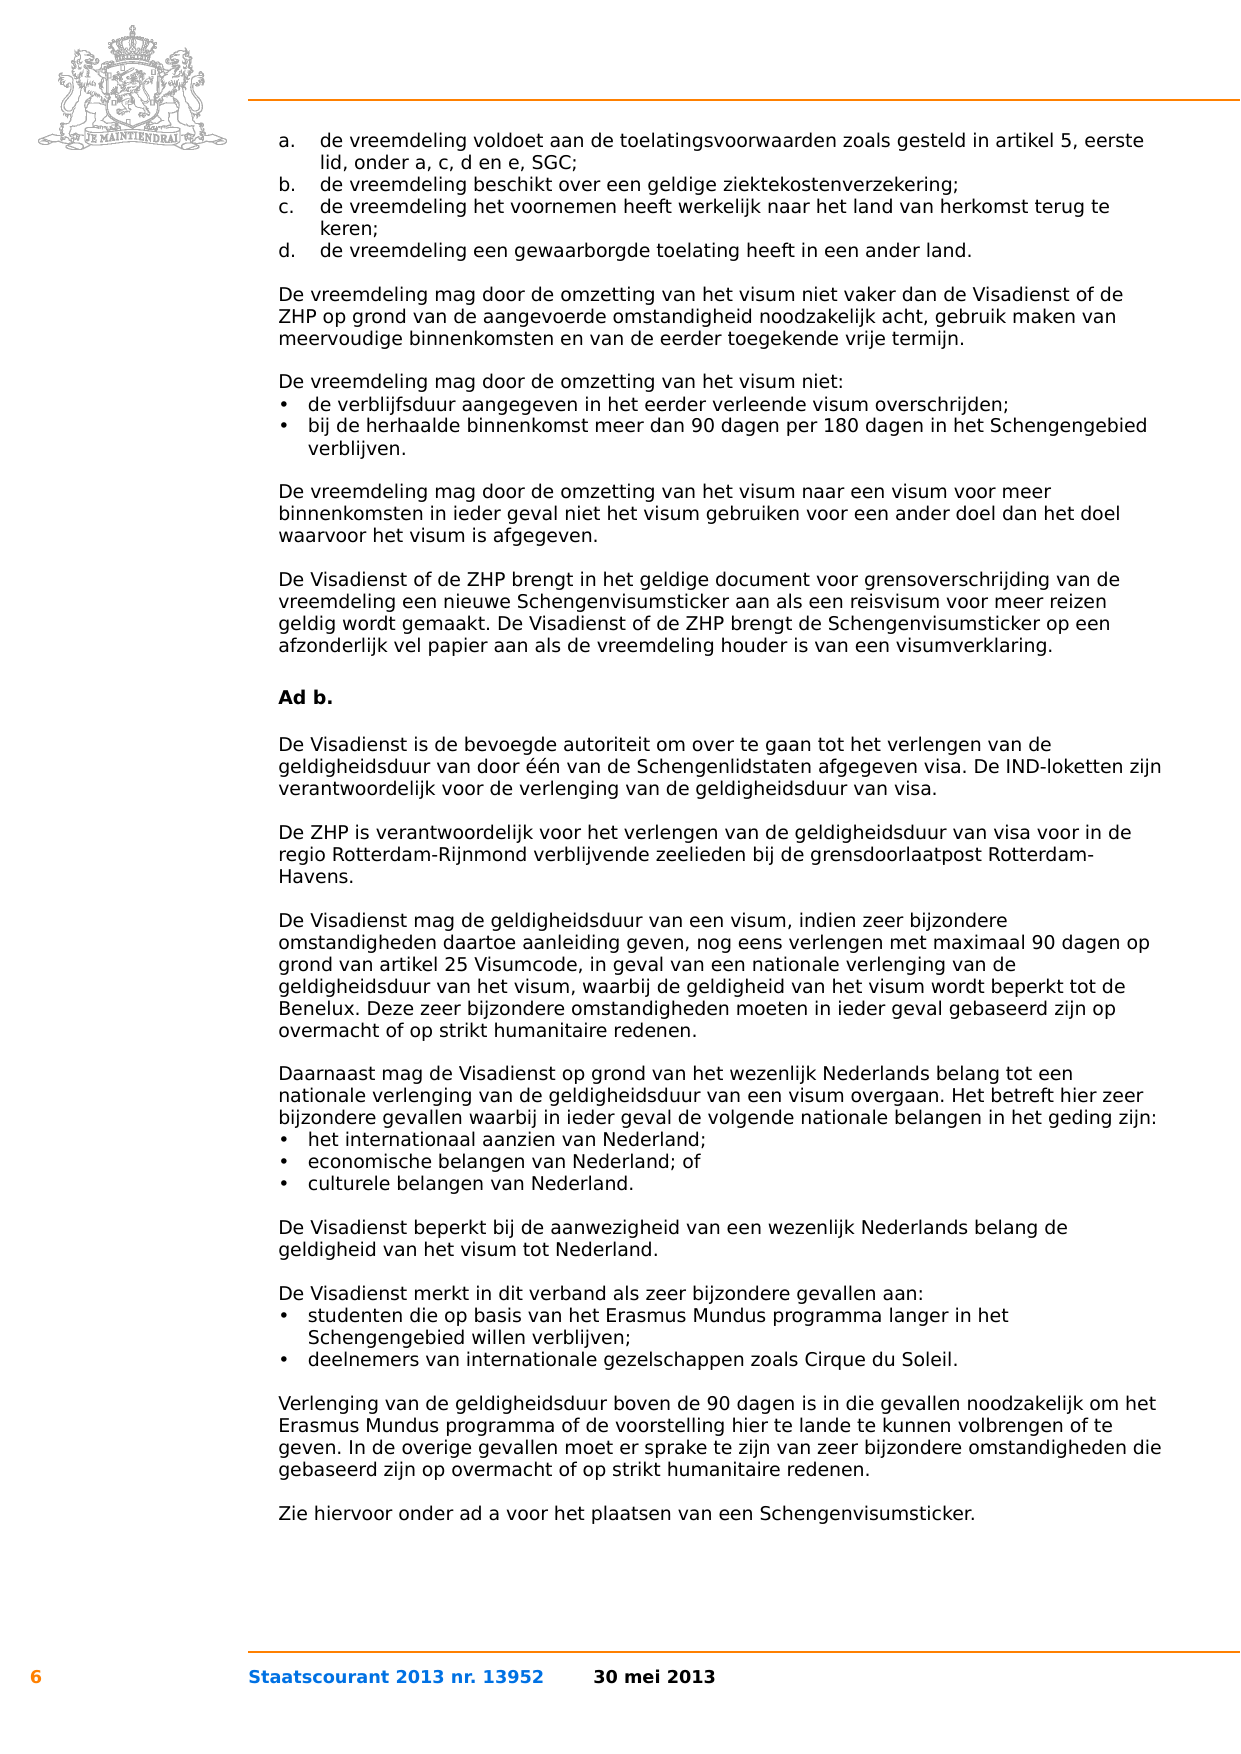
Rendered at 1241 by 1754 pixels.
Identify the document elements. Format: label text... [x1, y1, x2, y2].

text Daarnaast mag de Visadienst op grond van het wezenlijk Nederlands belang tot een nationale verlenging van de geldigheidsduur van een visum overgaan. Het betreft hier zeer bijzondere gevallen waarbij in ieder geval de volgende nationale belangen in het geding zijn: [278, 1063, 1163, 1129]
subtitle Ad b. [278, 687, 1163, 709]
text De Visadienst mag de geldigheidsduur van een visum, indien zeer bijzondere omstandigheden daartoe aanleiding geven, nog eens verlengen met maximaal 90 dagen op grond van artikel 25 Visumcode, in geval van een nationale verlenging van de geldigheidsduur van het visum, waarbij de geldigheid van het visum wordt beperkt tot de Benelux. Deze zeer bijzondere omstandigheden moeten in ieder geval gebaseerd zijn op overmacht of op strikt humanitaire redenen. [278, 909, 1163, 1041]
text • het internationaal aanzien van Nederland; [278, 1129, 1163, 1151]
text De ZHP is verantwoordelijk voor het verlengen van de geldigheidsduur van visa voor in de regio Rotterdam-Rijnmond verblijvende zeelieden bij de grensdoorlaatpost Rotterdam-Havens. [278, 822, 1163, 888]
text Zie hiervoor onder ad a voor het plaatsen van een Schengenvisumsticker. [278, 1502, 1163, 1524]
text De Visadienst merkt in dit verband als zeer bijzondere gevallen aan: [278, 1283, 1163, 1305]
text a. de vreemdeling voldoet aan de toelatingsvoorwaarden zoals gesteld in artikel 5, eerste lid, onder a, c, d en e, SGC; [278, 130, 1163, 174]
text De Visadienst is de bevoegde autoriteit om over te gaan tot het verlengen van de geldigheidsduur van door één van de Schengenlidstaten afgegeven visa. De IND-loketten zijn verantwoordelijk voor de verlenging van de geldigheidsduur van visa. [278, 734, 1163, 800]
text De vreemdeling mag door de omzetting van het visum naar een visum voor meer binnenkomsten in ieder geval niet het visum gebruiken voor een ander doel dan het doel waarvoor het visum is afgegeven. [278, 481, 1163, 547]
text d. de vreemdeling een gewaarborgde toelating heeft in een ander land. [278, 240, 1163, 262]
text • bij de herhaalde binnenkomst meer dan 90 dagen per 180 dagen in het Schengengebied verblijven. [278, 415, 1163, 459]
picture [38, 25, 227, 150]
text De vreemdeling mag door de omzetting van het visum niet: [278, 371, 1163, 393]
text • studenten die op basis van het Erasmus Mundus programma langer in het Schengengebied willen verblijven; [278, 1305, 1163, 1349]
text c. de vreemdeling het voornemen heeft werkelijk naar het land van herkomst terug te keren; [278, 196, 1163, 240]
text Verlenging van de geldigheidsduur boven de 90 dagen is in die gevallen noodzakelijk om het Erasmus Mundus programma of de voorstelling hier te lande te kunnen volbrengen of te geven. In de overige gevallen moet er sprake te zijn van zeer bijzondere omstandigheden die gebaseerd zijn op overmacht of op strikt humanitaire redenen. [278, 1393, 1163, 1481]
text • economische belangen van Nederland; of [278, 1151, 1163, 1173]
text De vreemdeling mag door de omzetting van het visum niet vaker dan de Visadienst of de ZHP op grond van de aangevoerde omstandigheid noodzakelijk acht, gebruik maken van meervoudige binnenkomsten en van de eerder toegekende vrije termijn. [278, 284, 1163, 349]
text • de verblijfsduur aangegeven in het eerder verleende visum overschrijden; [278, 393, 1163, 415]
text De Visadienst of de ZHP brengt in het geldige document voor grensoverschrijding van de vreemdeling een nieuwe Schengenvisumsticker aan als een reisvisum voor meer reizen geldig wordt gemaakt. De Visadienst of de ZHP brengt de Schengenvisumsticker op een afzonderlijk vel papier aan als de vreemdeling houder is van een visumverklaring. [278, 569, 1163, 657]
text b. de vreemdeling beschikt over een geldige ziektekostenverzekering; [278, 174, 1163, 196]
text • deelnemers van internationale gezelschappen zoals Cirque du Soleil. [278, 1349, 1163, 1371]
text De Visadienst beperkt bij de aanwezigheid van een wezenlijk Nederlands belang de geldigheid van het visum tot Nederland. [278, 1217, 1163, 1261]
text • culturele belangen van Nederland. [278, 1173, 1163, 1195]
